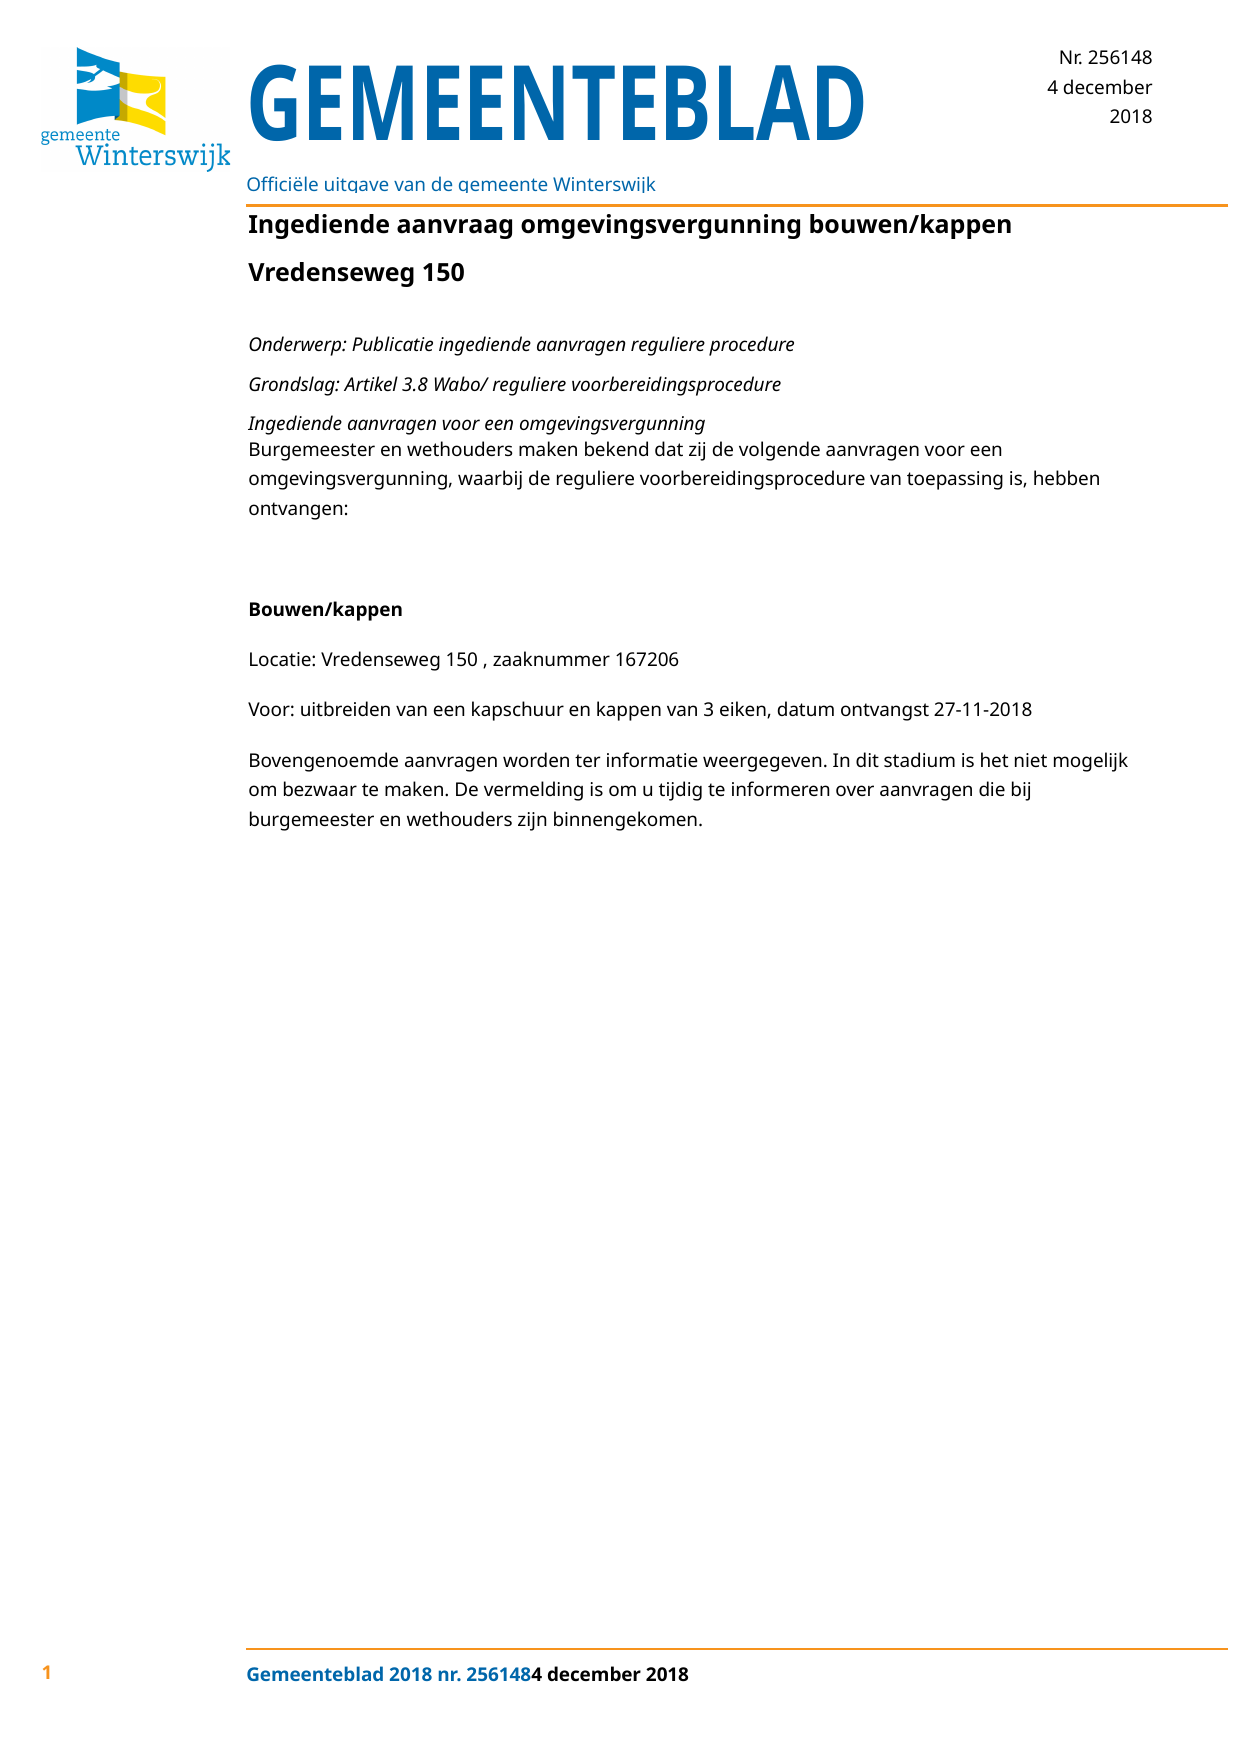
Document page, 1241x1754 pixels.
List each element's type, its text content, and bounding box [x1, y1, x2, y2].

text Onderwerp: Publicatie ingediende aanvragen reguliere procedure [248, 331, 1152, 357]
text Bovengenoemde aanvragen worden ter informatie weergegeven. In dit stadium is het niet mogelijk om bezwaar te maken. De vermelding is om u tijdig te informeren over aanvragen die bij burgemeester en wethouders zijn binnengekomen. [248, 747, 1152, 832]
text Grondslag: Artikel 3.8 Wabo/ reguliere voorbereidingsprocedure [248, 371, 1152, 396]
picture [225, 153, 231, 162]
text Ingediende aanvraag omgevingsvergunning bouwen/kappen Vredenseweg 150 [248, 207, 1152, 288]
text Voor: uitbreiden van een kapschuur en kappen van 3 eiken, datum ontvangst 27-11-2018 [248, 697, 1152, 722]
text Ingediende aanvragen voor een omgevingsvergunning [248, 410, 1152, 436]
picture [41, 47, 231, 172]
text Bouwen/kappen [248, 596, 1152, 621]
text Locatie: Vredenseweg 150 , zaaknummer 167206 [248, 646, 1152, 672]
text Burgemeester en wethouders maken bekend dat zij de volgende aanvragen voor een omgevingsvergunning, waarbij de reguliere voorbereidingsprocedure van toepassing is, hebben ontvangen: [248, 436, 1152, 521]
